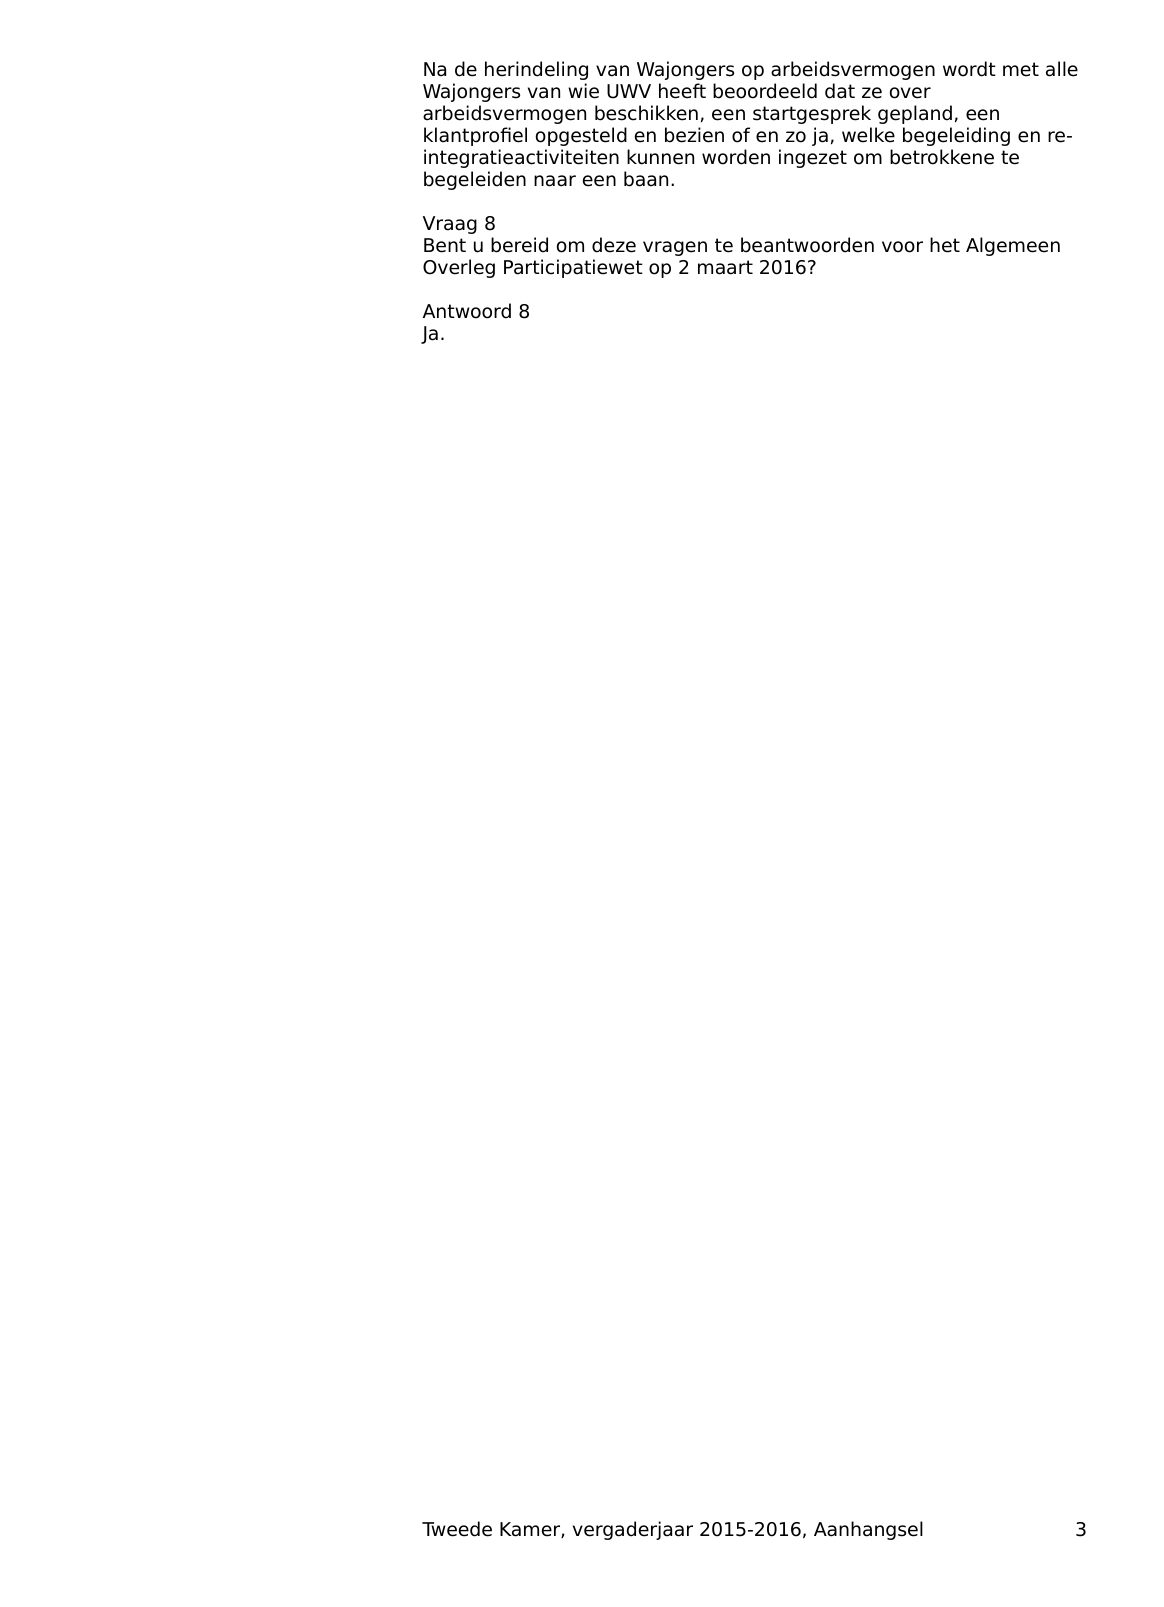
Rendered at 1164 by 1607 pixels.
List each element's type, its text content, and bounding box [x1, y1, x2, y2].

text Vraag 8 [422, 213, 1087, 235]
text Na de herindeling van Wajongers op arbeidsvermogen wordt met alle Wajongers van wie UWV heeft beoordeeld dat ze over arbeidsvermogen beschikken, een startgesprek gepland, een klantprofiel opgesteld en bezien of en zo ja, welke begeleiding en re-integratieactiviteiten kunnen worden ingezet om betrokkene te begeleiden naar een baan. [422, 59, 1087, 191]
text Antwoord 8 [422, 301, 1087, 323]
text Bent u bereid om deze vragen te beantwoorden voor het Algemeen Overleg Participatiewet op 2 maart 2016? [422, 235, 1087, 279]
text Ja. [422, 323, 1087, 345]
